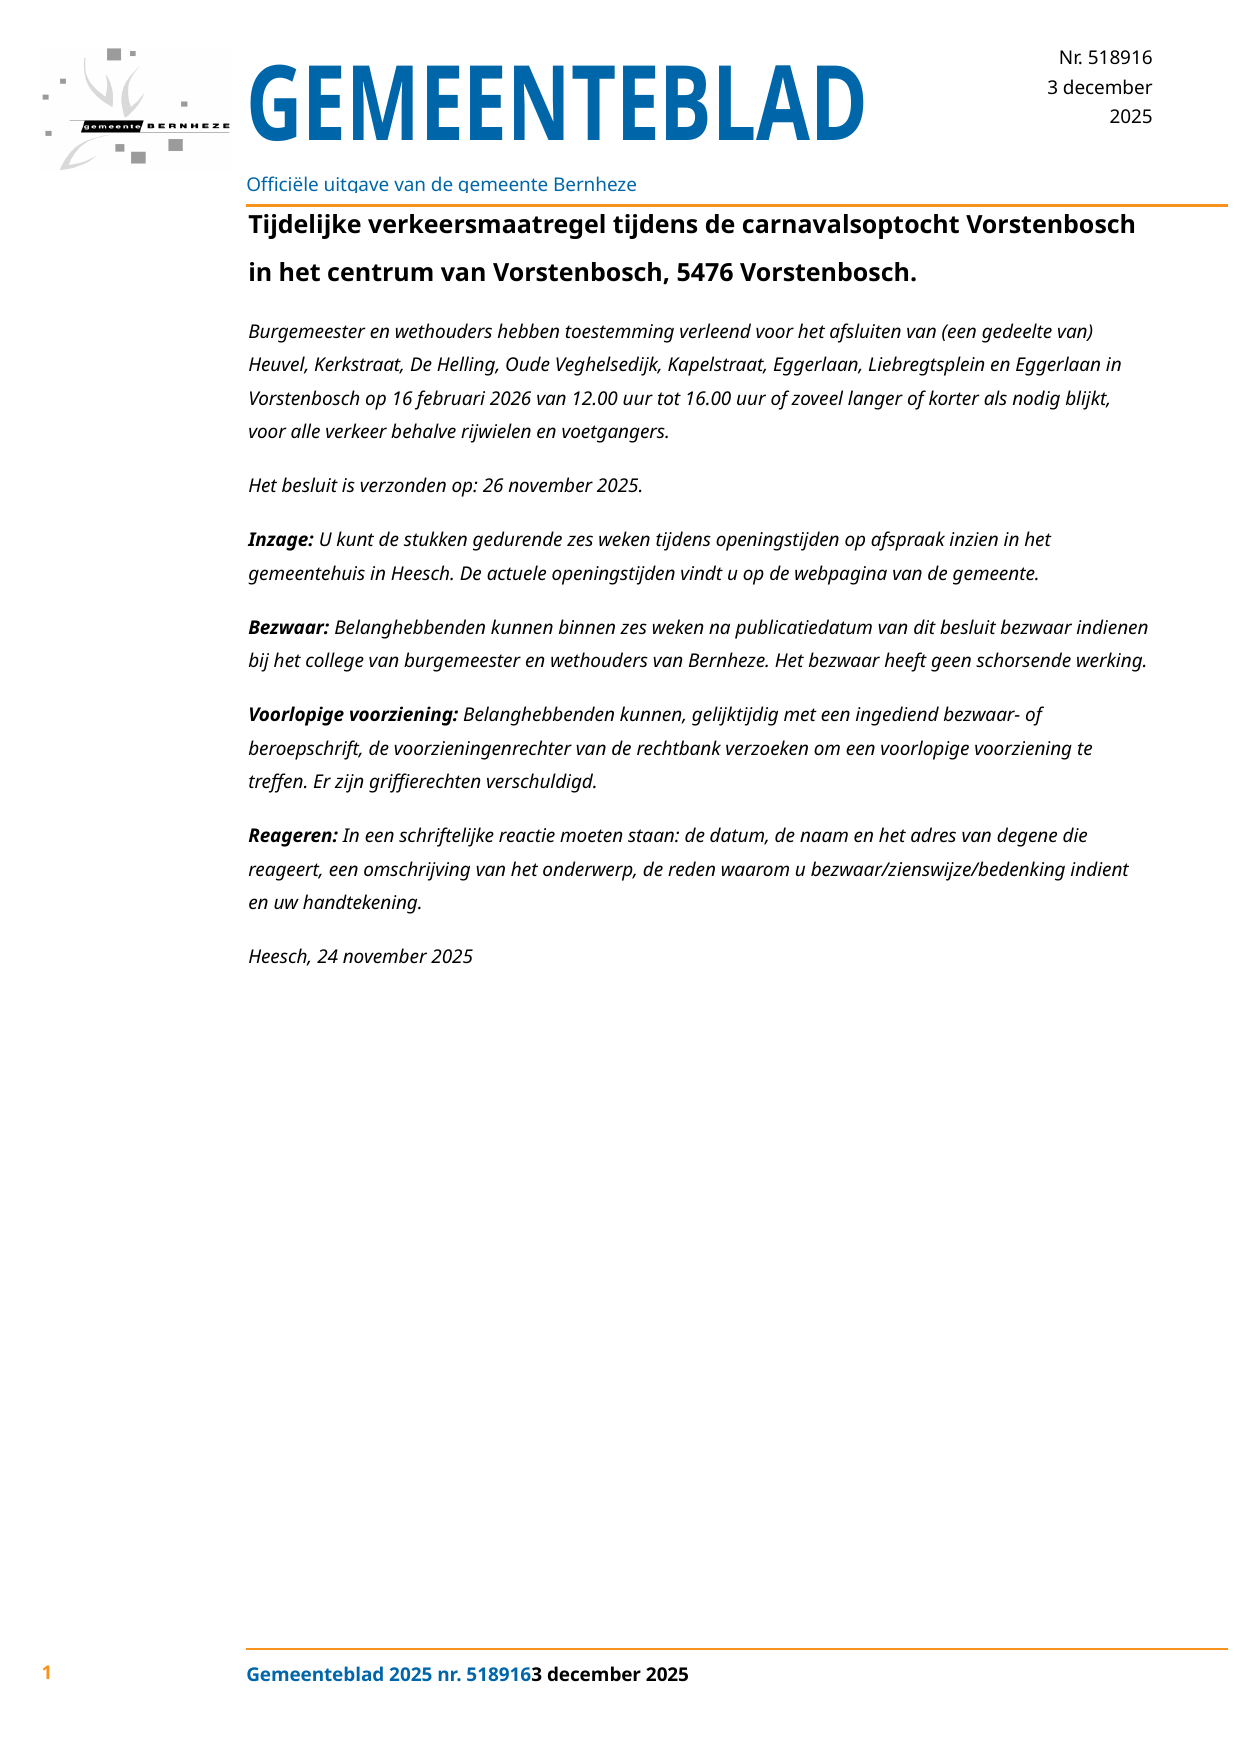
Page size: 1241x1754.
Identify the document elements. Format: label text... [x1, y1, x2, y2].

text Tijdelijke verkeersmaatregel tijdens de carnavalsoptocht Vorstenbosch in het centrum van Vorstenbosch, 5476 Vorstenbosch. [248, 207, 1152, 288]
text Het besluit is verzonden op: 26 november 2025. [248, 472, 1152, 498]
text Bezwaar: Belanghebbenden kunnen binnen zes weken na publicatiedatum van dit besluit bezwaar indienen bij het college van burgemeester en wethouders van Bernheze. Het bezwaar heeft geen schorsende werking. [248, 614, 1152, 673]
text Reageren: In een schriftelijke reactie moeten staan: de datum, de naam en het adres van degene die reageert, een omschrijving van het onderwerp, de reden waarom u bezwaar/zienswijze/bedenking indient en uw handtekening. [248, 822, 1152, 915]
picture [41, 47, 231, 172]
text Inzage: U kunt de stukken gedurende zes weken tijdens openingstijden op afspraak inzien in het gemeentehuis in Heesch. De actuele openingstijden vindt u op de webpagina van de gemeente. [248, 526, 1152, 586]
text Heesch, 24 november 2025 [248, 943, 1152, 969]
text Voorlopige voorziening: Belanghebbenden kunnen, gelijktijdig met een ingediend bezwaar- of beroepschrift, de voorzieningenrechter van de rechtbank verzoeken om een voorlopige voorziening te treffen. Er zijn griffierechten verschuldigd. [248, 701, 1152, 794]
text Burgemeester en wethouders hebben toestemming verleend voor het afsluiten van (een gedeelte van) Heuvel, Kerkstraat, De Helling, Oude Veghelsedijk, Kapelstraat, Eggerlaan, Liebregtsplein en Eggerlaan in Vorstenbosch op 16 februari 2026 van 12.00 uur tot 16.00 uur of zoveel langer of korter als nodig blijkt, voor alle verkeer behalve rijwielen en voetgangers. [248, 318, 1152, 444]
